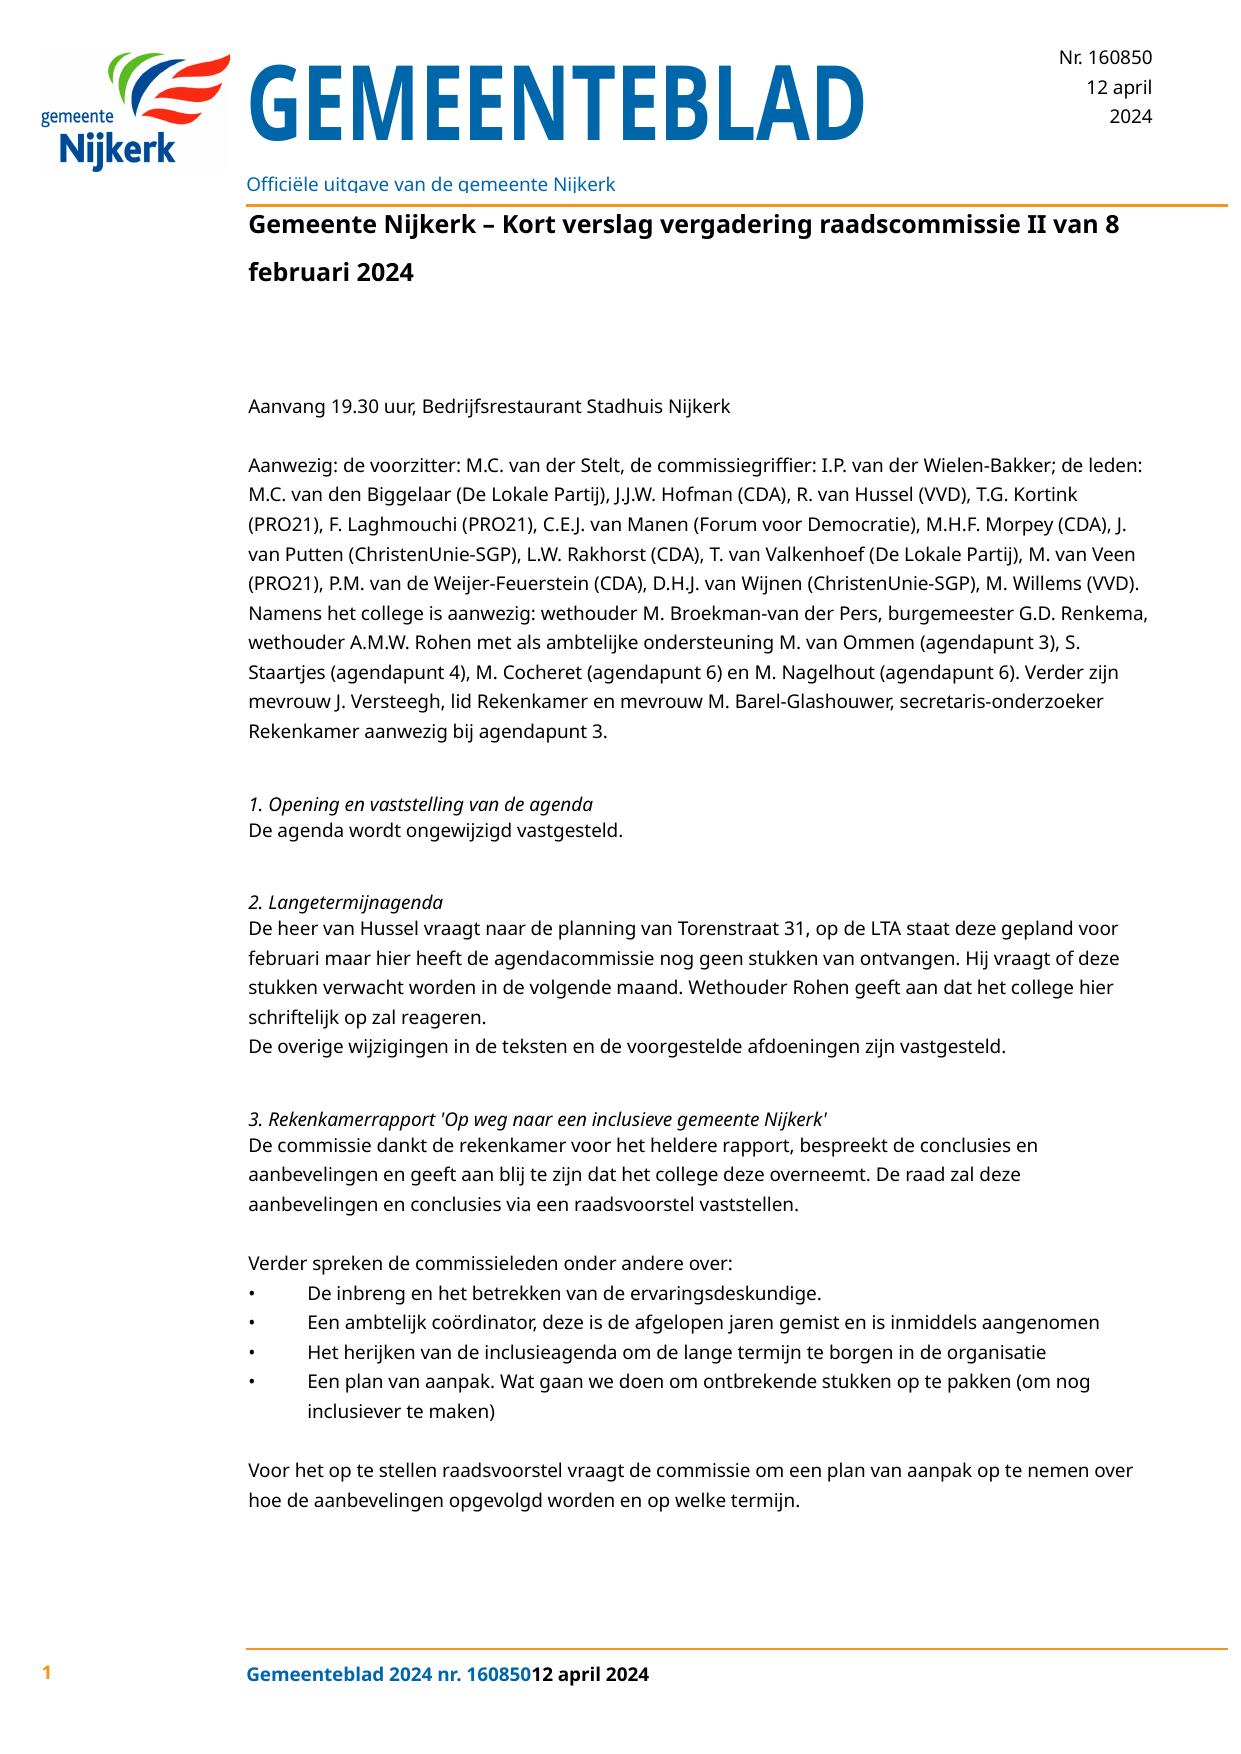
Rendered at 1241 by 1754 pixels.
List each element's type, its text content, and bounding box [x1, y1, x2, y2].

picture [41, 47, 231, 172]
list De inbreng en het betrekken van de ervaringsdeskundige. [248, 1280, 1152, 1306]
list Een plan van aanpak. Wat gaan we doen om ontbrekende stukken op te pakken (om nog inclusiever te maken) [248, 1369, 1152, 1424]
text 2. Langetermijnagenda [248, 889, 1152, 915]
text Voor het op te stellen raadsvoorstel vraagt de commissie om een plan van aanpak op te nemen over hoe de aanbevelingen opgevolgd worden en op welke termijn. [248, 1457, 1152, 1513]
list Het herijken van de inclusieagenda om de lange termijn te borgen in de organisatie [248, 1339, 1152, 1365]
text De overige wijzigingen in de teksten en de voorgestelde afdoeningen zijn vastgesteld. [248, 1033, 1152, 1059]
text De agenda wordt ongewijzigd vastgesteld. [248, 817, 1152, 842]
text Gemeente Nijkerk – Kort verslag vergadering raadscommissie II van 8 februari 2024 [248, 207, 1152, 288]
text Aanwezig: de voorzitter: M.C. van der Stelt, de commissiegriffier: I.P. van der Wielen-Bakker; de leden: M.C. van den Biggelaar (De Lokale Partij), J.J.W. Hofman (CDA), R. van Hussel (VVD), T.G. Kortink (PRO21), F. Laghmouchi (PRO21), C.E.J. van Manen (Forum voor Democratie), M.H.F. Morpey (CDA), J. van Putten (ChristenUnie-SGP), L.W. Rakhorst (CDA), T. van Valkenhoef (De Lokale Partij), M. van Veen (PRO21), P.M. van de Weijer-Feuerstein (CDA), D.H.J. van Wijnen (ChristenUnie-SGP), M. Willems (VVD). Namens het college is aanwezig: wethouder M. Broekman-van der Pers, burgemeester G.D. Renkema, wethouder A.M.W. Rohen met als ambtelijke ondersteuning M. van Ommen (agendapunt 3), S. Staartjes (agendapunt 4), M. Cocheret (agendapunt 6) en M. Nagelhout (agendapunt 6). Verder zijn mevrouw J. Versteegh, lid Rekenkamer en mevrouw M. Barel-Glashouwer, secretaris-onderzoeker Rekenkamer aanwezig bij agendapunt 3. [248, 452, 1152, 744]
text Aanvang 19.30 uur, Bedrijfsrestaurant Stadhuis Nijkerk [248, 393, 1152, 419]
text 3. Rekenkamerrapport 'Op weg naar een inclusieve gemeente Nijkerk' [248, 1106, 1152, 1132]
text 1. Opening en vaststelling van de agenda [248, 791, 1152, 817]
list Een ambtelijk coördinator, deze is de afgelopen jaren gemist en is inmiddels aangenomen [248, 1309, 1152, 1335]
text Verder spreken de commissieleden onder andere over: [248, 1250, 1152, 1276]
text De heer van Hussel vraagt naar de planning van Torenstraat 31, op de LTA staat deze gepland voor februari maar hier heeft de agendacommissie nog geen stukken van ontvangen. Hij vraagt of deze stukken verwacht worden in de volgende maand. Wethouder Rohen geeft aan dat het college hier schriftelijk op zal reageren. [248, 915, 1152, 1030]
text De commissie dankt de rekenkamer voor het heldere rapport, bespreekt de conclusies en aanbevelingen en geeft aan blij te zijn dat het college deze overneemt. De raad zal deze aanbevelingen en conclusies via een raadsvoorstel vaststellen. [248, 1132, 1152, 1217]
